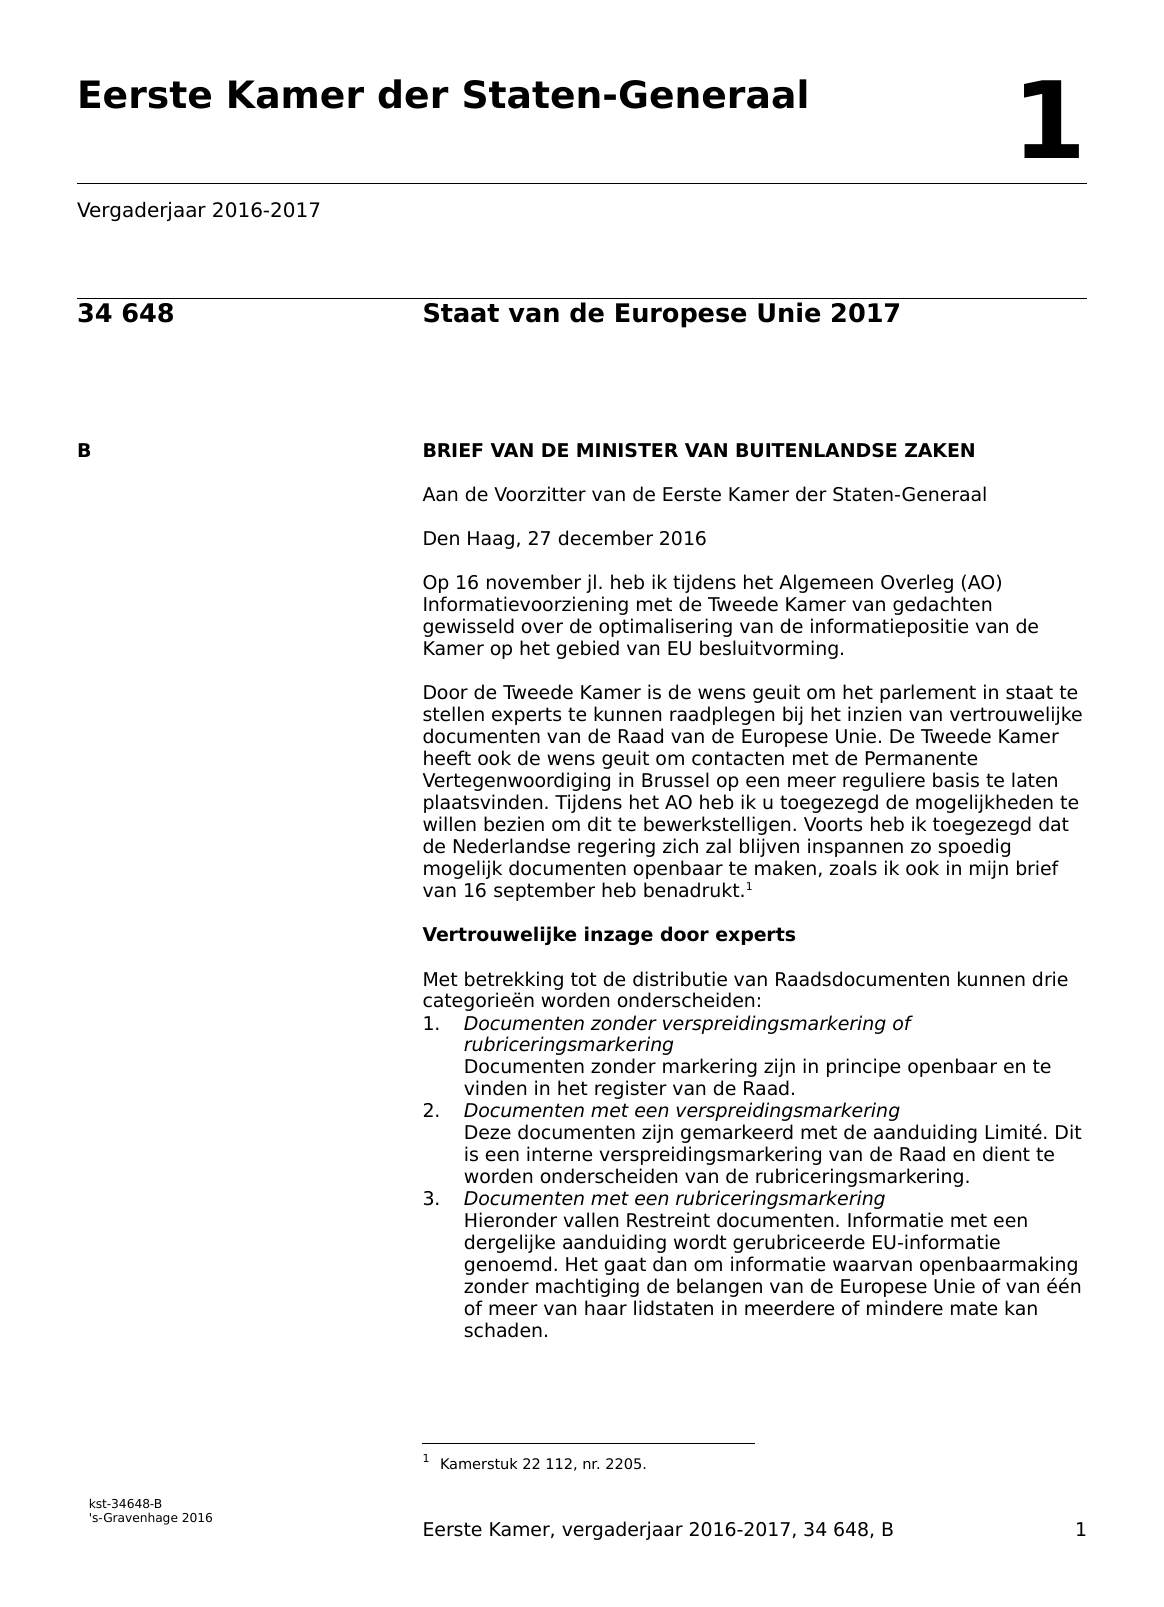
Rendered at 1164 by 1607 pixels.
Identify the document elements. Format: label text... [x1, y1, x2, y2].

text kst-34648-B [88, 1497, 323, 1511]
text 3. Documenten met een rubriceringsmarkering [422, 1188, 1087, 1210]
text Aan de Voorzitter van de Eerste Kamer der Staten-Generaal [422, 484, 1087, 506]
table_header Eerste Kamer der Staten-Generaal [77, 59, 886, 183]
subtitle 34 648 Staat van de Europese Unie 2017 [77, 299, 1087, 329]
text Met betrekking tot de distributie van Raadsdocumenten kunnen drie categorieën worden onderscheiden: [422, 968, 1087, 1012]
table_header 1 [886, 59, 1087, 183]
text Op 16 november jl. heb ik tijdens het Algemeen Overleg (AO) Informatievoorziening met de Tweede Kamer van gedachten gewisseld over de optimalisering van de informatiepositie van de Kamer op het gebied van EU besluitvorming. [422, 572, 1087, 660]
text Hieronder vallen Restreint documenten. Informatie met een dergelijke aanduiding wordt gerubriceerde EU-informatie genoemd. Het gaat dan om informatie waarvan openbaarmaking zonder machtiging de belangen van de Europese Unie of van één of meer van haar lidstaten in meerdere of mindere mate kan schaden. [464, 1210, 1087, 1342]
subtitle B BRIEF VAN DE MINISTER VAN BUITENLANDSE ZAKEN [77, 440, 1087, 462]
text Den Haag, 27 december 2016 [422, 528, 1087, 550]
text Deze documenten zijn gemarkeerd met de aanduiding Limité. Dit is een interne verspreidingsmarkering van de Raad en dient te worden onderscheiden van de rubriceringsmarkering. [464, 1122, 1087, 1188]
subtitle Vertrouwelijke inzage door experts [422, 924, 1087, 946]
text Documenten zonder markering zijn in principe openbaar en te vinden in het register van de Raad. [464, 1056, 1087, 1100]
text Kamerstuk 22 112, nr. 2205. [422, 1452, 1087, 1474]
text 1. Documenten zonder verspreidingsmarkering of rubriceringsmarkering [422, 1012, 1087, 1056]
table_cell Vergaderjaar 2016-2017 [77, 184, 1087, 298]
text 's-Gravenhage 2016 [88, 1511, 323, 1525]
text Door de Tweede Kamer is de wens geuit om het parlement in staat te stellen experts te kunnen raadplegen bij het inzien van vertrouwelijke documenten van de Raad van de Europese Unie. De Tweede Kamer heeft ook de wens geuit om contacten met de Permanente Vertegenwoordiging in Brussel op een meer reguliere basis te laten plaatsvinden. Tijdens het AO heb ik u toegezegd de mogelijkheden te willen bezien om dit te bewerkstelligen. Voorts heb ik toegezegd dat de Nederlandse regering zich zal blijven inspannen zo spoedig mogelijk documenten openbaar te maken, zoals ik ook in mijn brief van 16 september heb benadrukt. [422, 682, 1087, 902]
text 2. Documenten met een verspreidingsmarkering [422, 1100, 1087, 1122]
